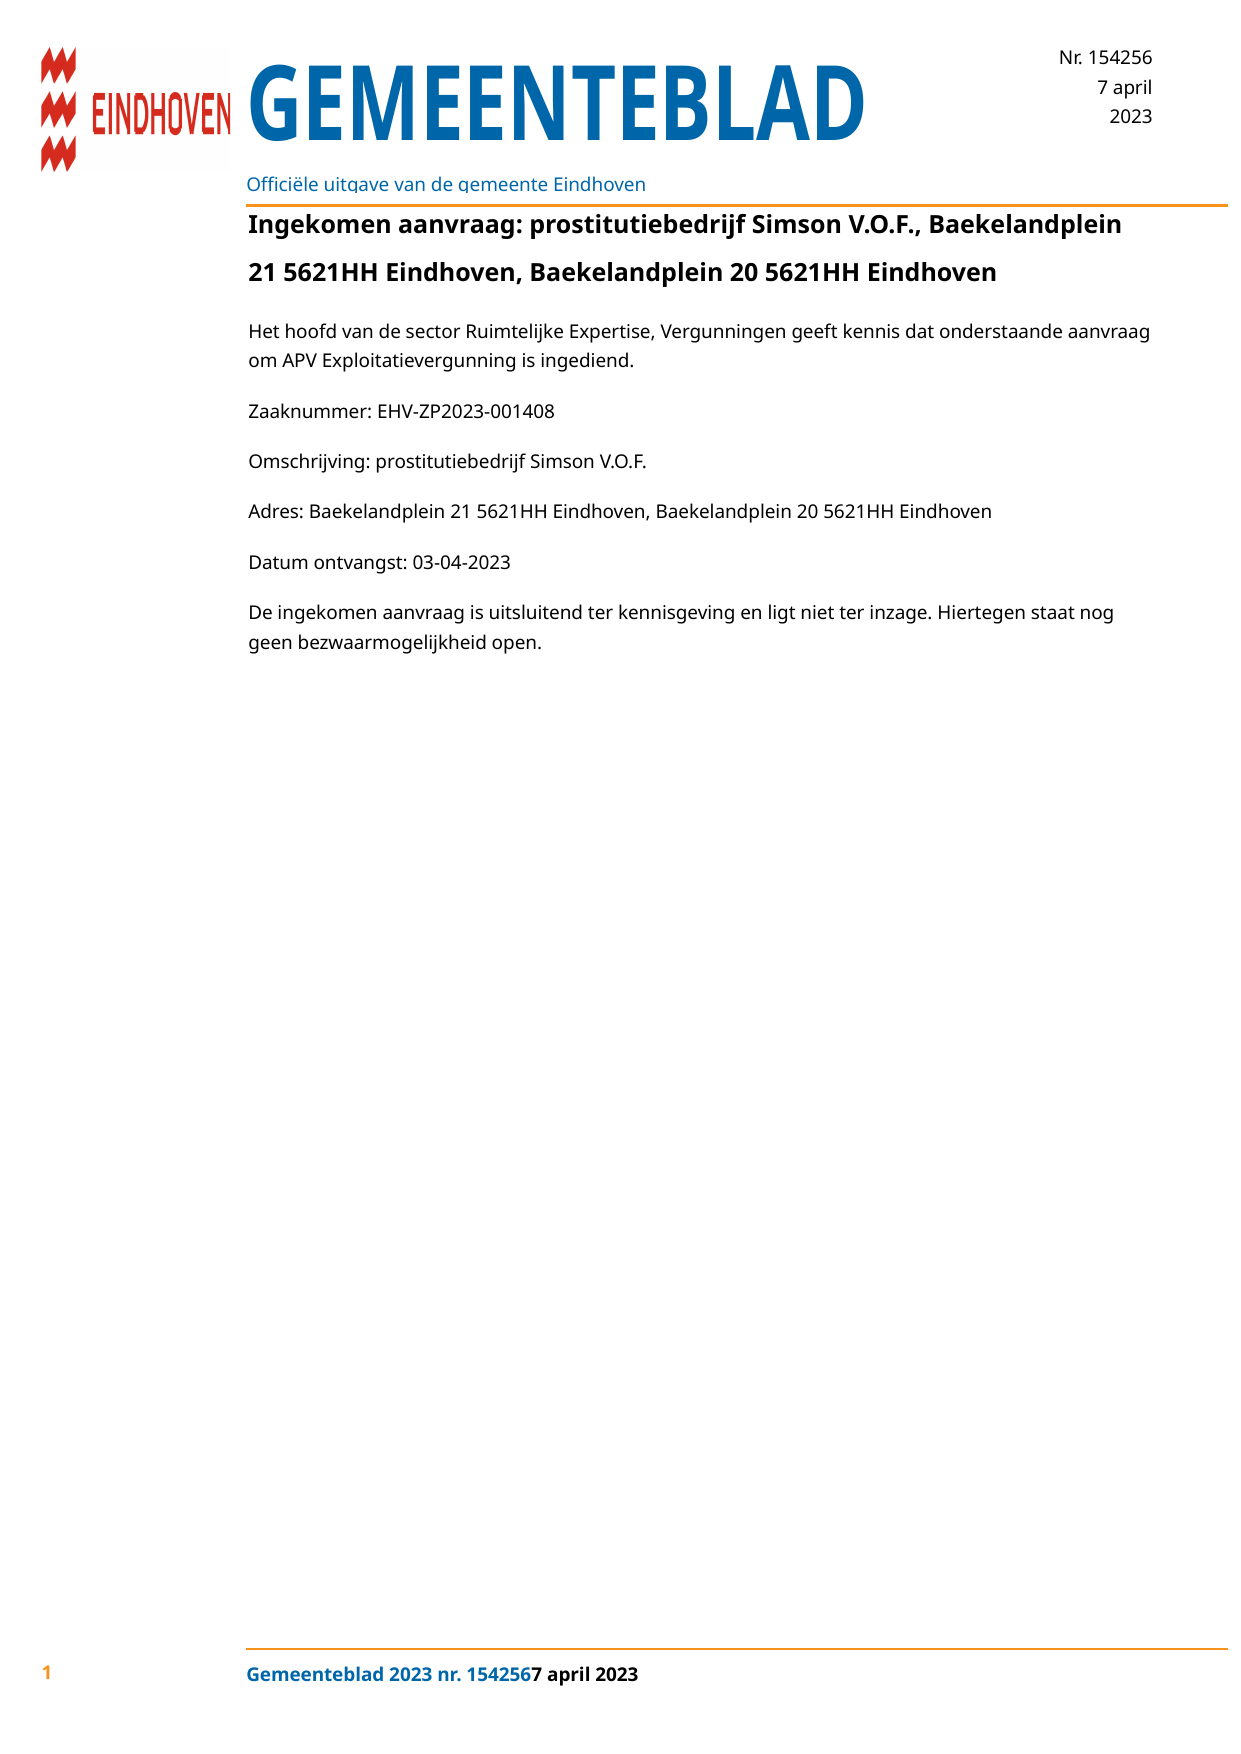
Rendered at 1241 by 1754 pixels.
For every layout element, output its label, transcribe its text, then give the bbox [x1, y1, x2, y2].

text Zaaknummer: EHV-ZP2023-001408 [248, 398, 1152, 424]
text De ingekomen aanvraag is uitsluitend ter kennisgeving en ligt niet ter inzage. Hiertegen staat nog geen bezwaarmogelijkheid open. [248, 599, 1152, 655]
text Het hoofd van de sector Ruimtelijke Expertise, Vergunningen geeft kennis dat onderstaande aanvraag om APV Exploitatievergunning is ingediend. [248, 318, 1152, 373]
text Omschrijving: prostitutiebedrijf Simson V.O.F. [248, 448, 1152, 474]
text Adres: Baekelandplein 21 5621HH Eindhoven, Baekelandplein 20 5621HH Eindhoven [248, 499, 1152, 524]
picture [41, 47, 231, 172]
text Datum ontvangst: 03-04-2023 [248, 549, 1152, 575]
text Ingekomen aanvraag: prostitutiebedrijf Simson V.O.F., Baekelandplein 21 5621HH Eindhoven, Baekelandplein 20 5621HH Eindhoven [248, 207, 1152, 288]
